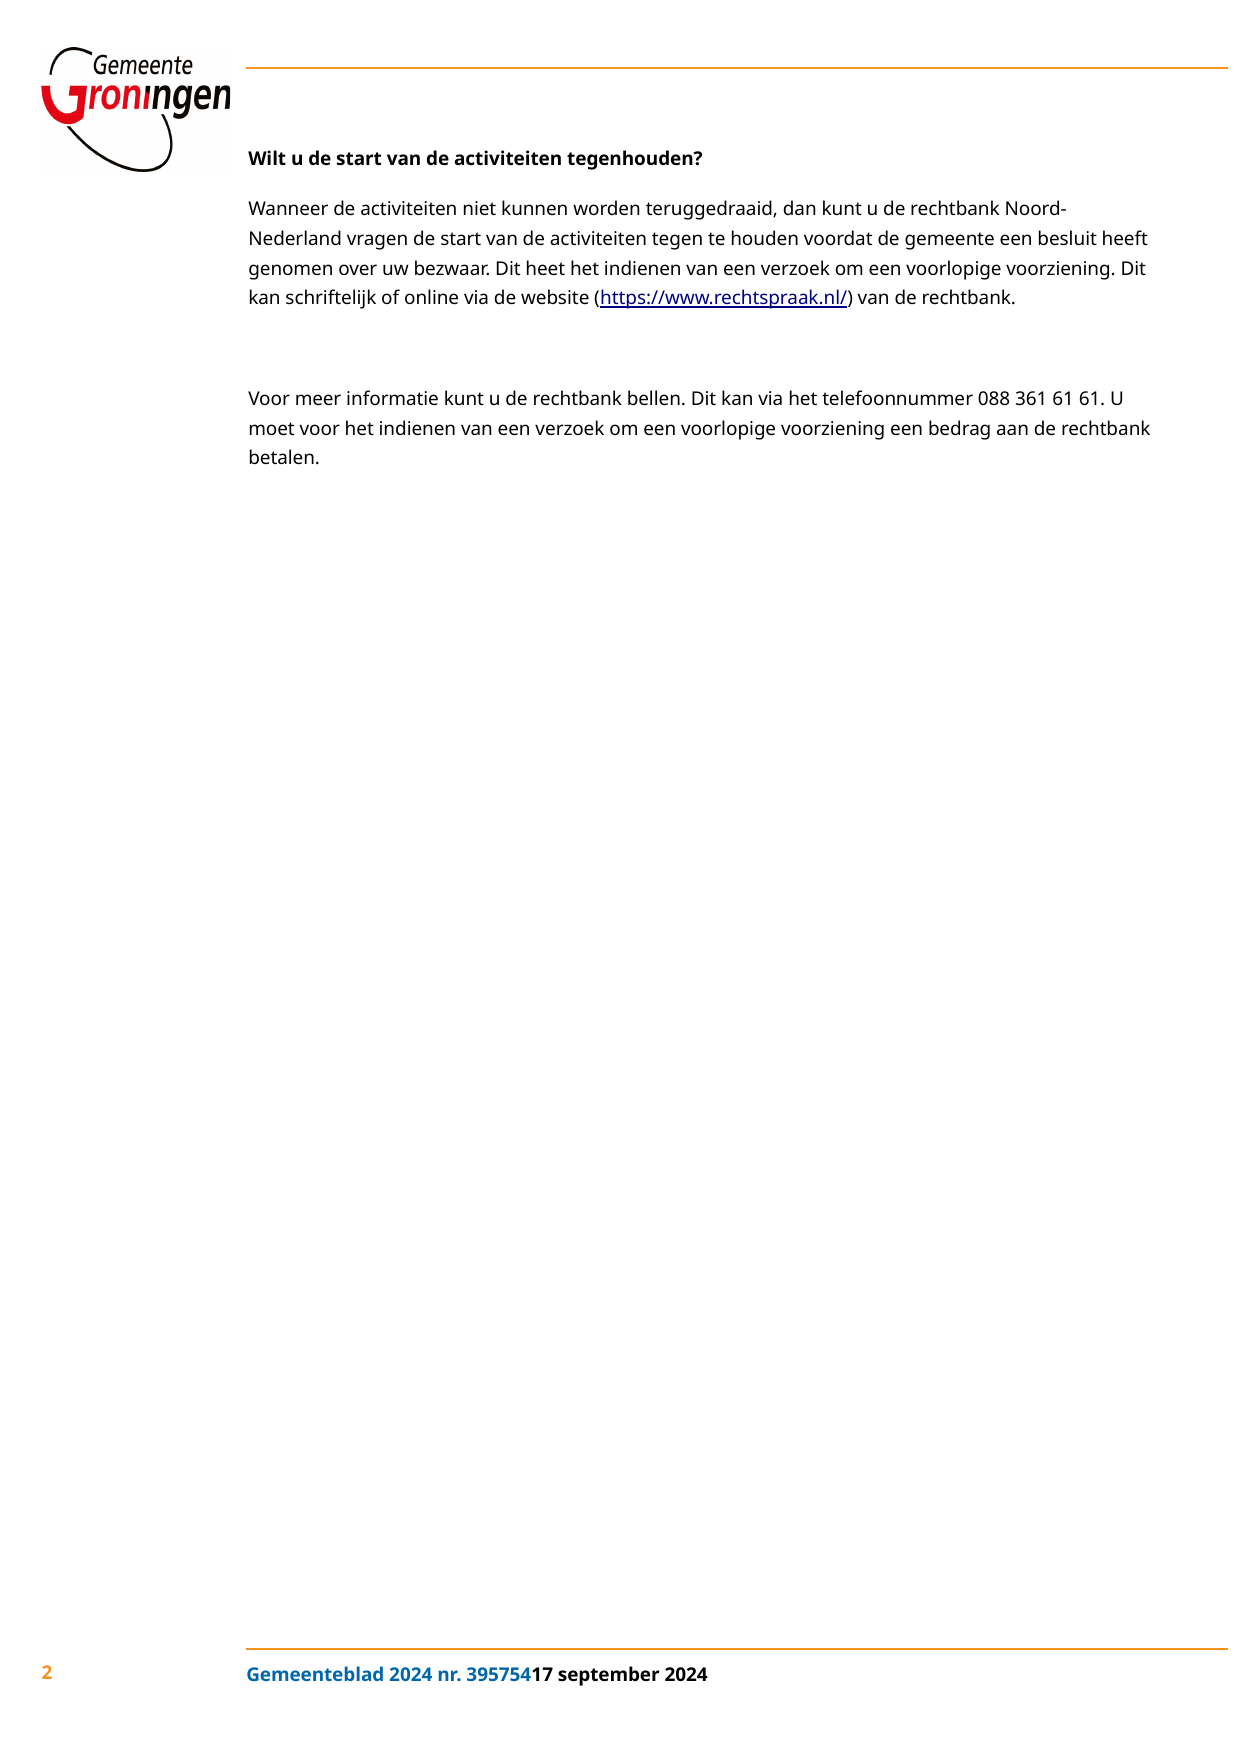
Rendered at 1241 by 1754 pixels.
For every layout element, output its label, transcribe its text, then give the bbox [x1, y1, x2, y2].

picture [41, 47, 231, 172]
text Wanneer de activiteiten niet kunnen worden teruggedraaid, dan kunt u de rechtbank Noord-Nederland vragen de start van de activiteiten tegen te houden voordat de gemeente een besluit heeft genomen over uw bezwaar. Dit heet het indienen van een verzoek om een voorlopige voorziening. Dit kan schriftelijk of online via de website (https://www.rechtspraak.nl/) van de rechtbank. [248, 196, 1152, 310]
text Wilt u de start van de activiteiten tegenhouden? [248, 145, 1152, 171]
text Voor meer informatie kunt u de rechtbank bellen. Dit kan via het telefoonnummer 088 361 61 61. U moet voor het indienen van een verzoek om een voorlopige voorziening een bedrag aan de rechtbank betalen. [248, 385, 1152, 470]
